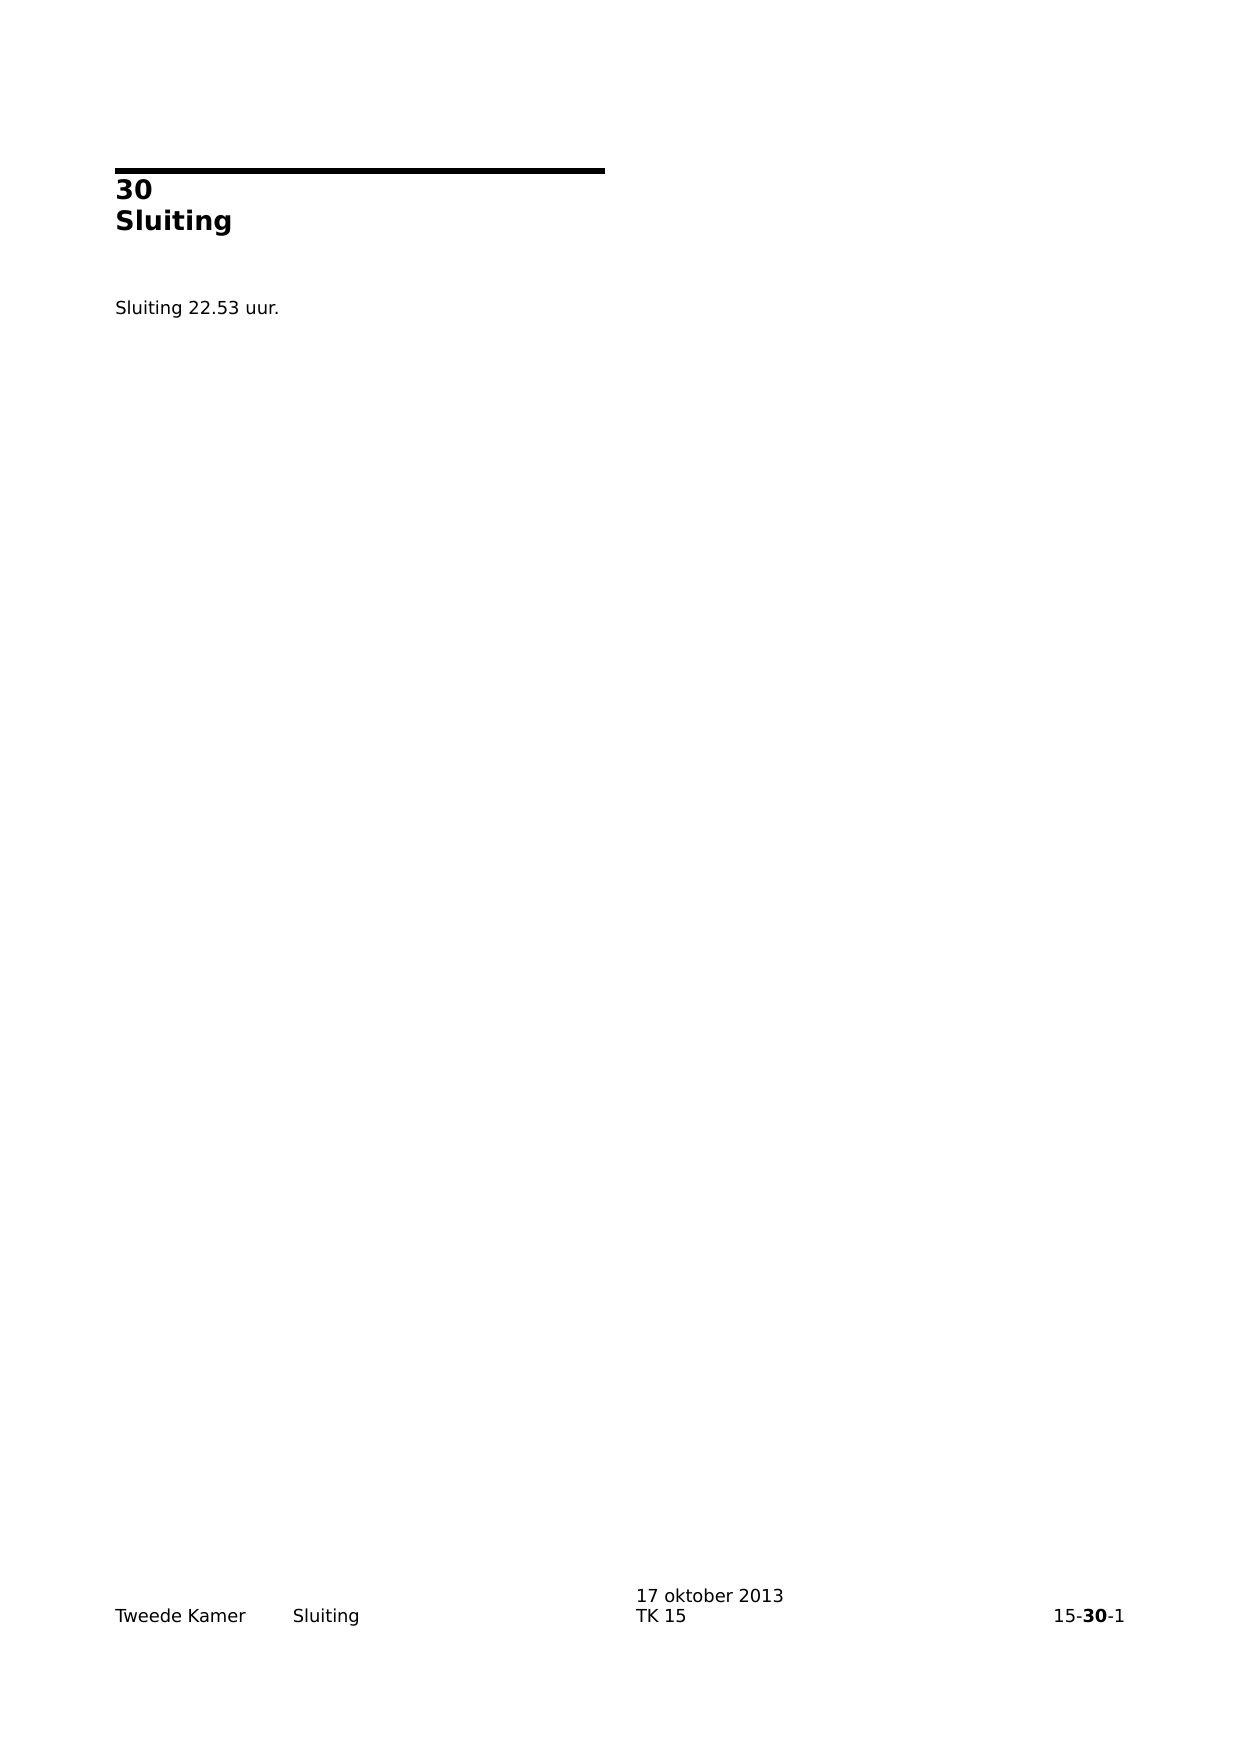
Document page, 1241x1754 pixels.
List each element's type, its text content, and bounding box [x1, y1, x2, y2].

title 30 Sluiting [115, 174, 605, 237]
text Sluiting 22.53 uur. [115, 298, 605, 318]
